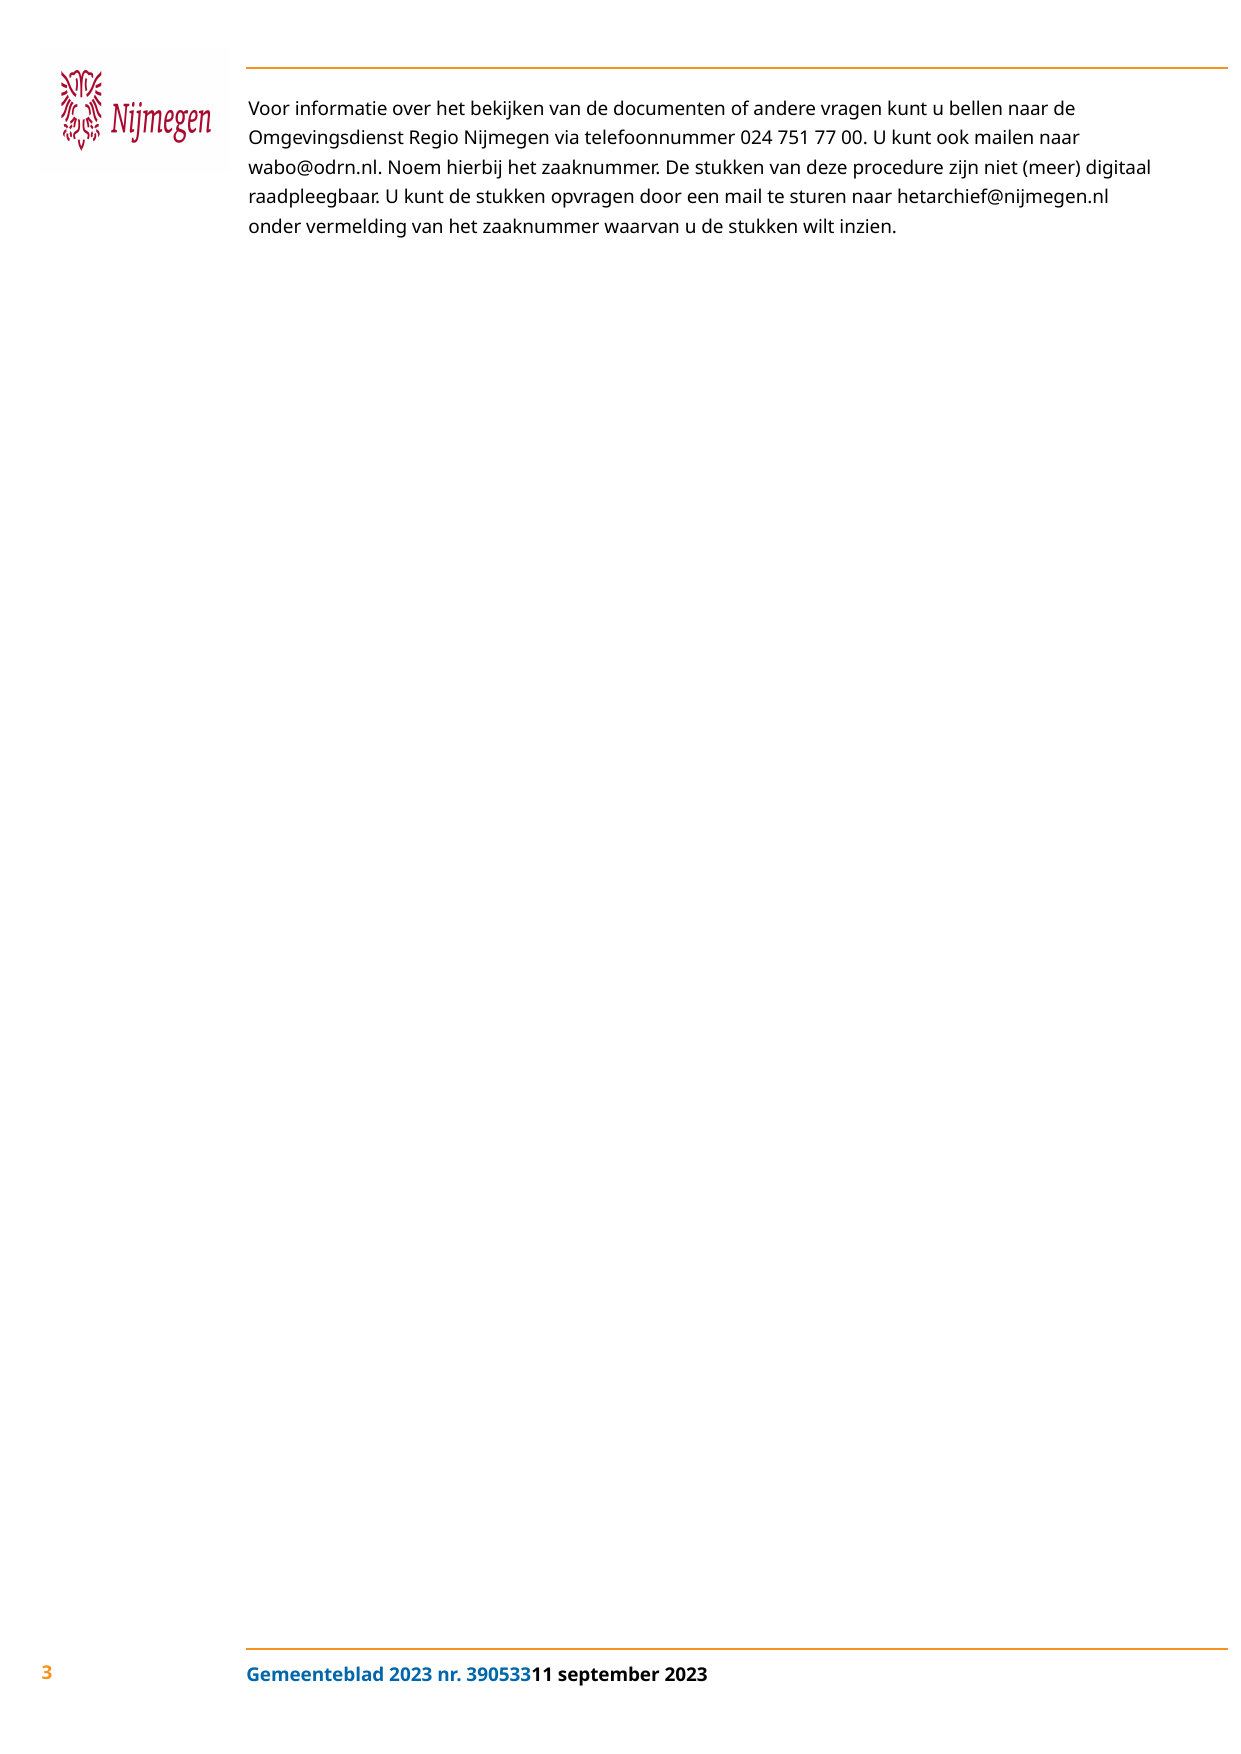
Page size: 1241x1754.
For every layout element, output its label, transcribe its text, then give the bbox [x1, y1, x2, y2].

text Voor informatie over het bekijken van de documenten of andere vragen kunt u bellen naar de Omgevingsdienst Regio Nijmegen via telefoonnummer 024 751 77 00. U kunt ook mailen naar wabo@odrn.nl. Noem hierbij het zaaknummer. De stukken van deze procedure zijn niet (meer) digitaal raadpleegbaar. U kunt de stukken opvragen door een mail te sturen naar hetarchief@nijmegen.nl onder vermelding van het zaaknummer waarvan u de stukken wilt inzien. [248, 95, 1152, 239]
picture [41, 47, 231, 172]
